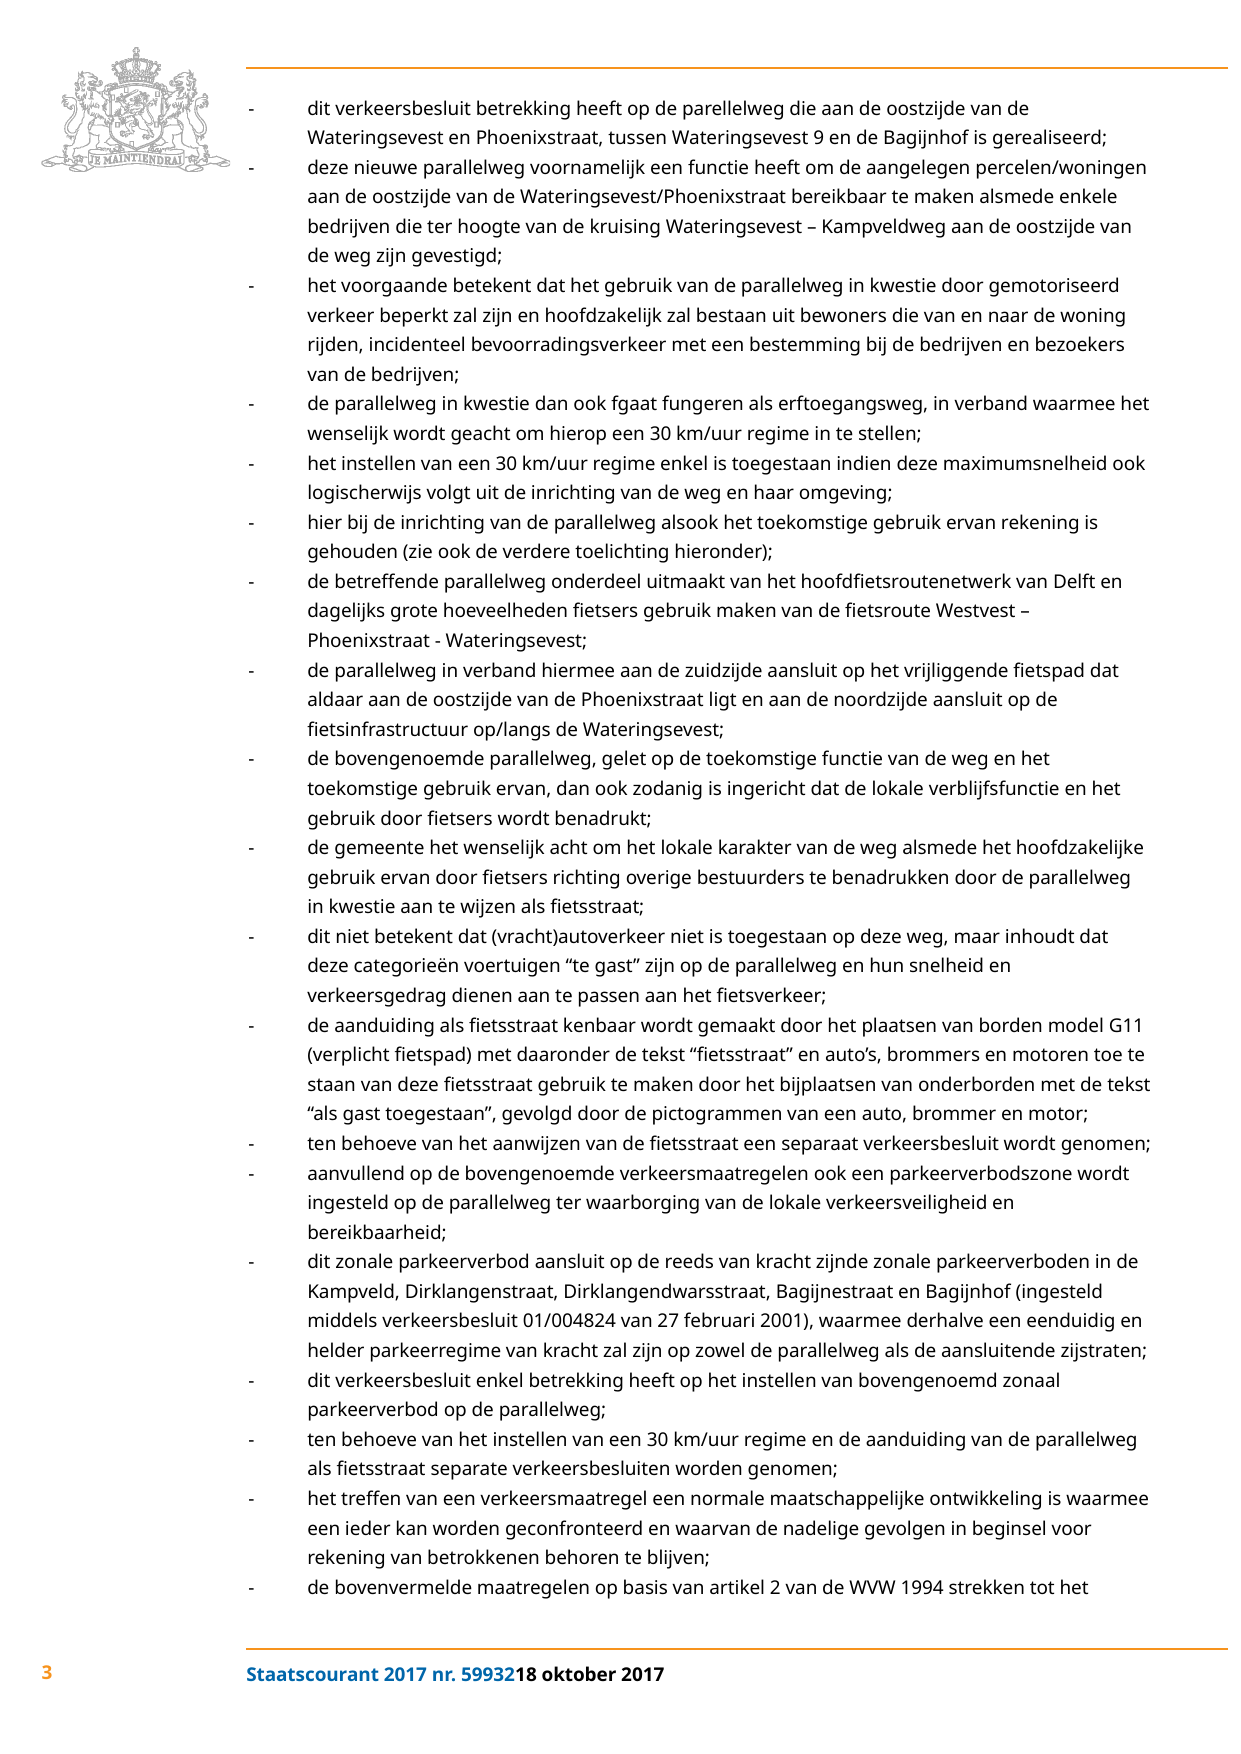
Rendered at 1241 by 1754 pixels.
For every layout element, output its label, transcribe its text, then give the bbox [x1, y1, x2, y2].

list dit niet betekent dat (vracht)autoverkeer niet is toegestaan op deze weg, maar inhoudt dat deze categorieën voertuigen “te gast” zijn op de parallelweg en hun snelheid en verkeersgedrag dienen aan te passen aan het fietsverkeer; [248, 923, 1152, 1008]
list het instellen van een 30 km/uur regime enkel is toegestaan indien deze maximumsnelheid ook logischerwijs volgt uit de inrichting van de weg en haar omgeving; [248, 450, 1152, 505]
list de bovengenoemde parallelweg, gelet op de toekomstige functie van de weg en het toekomstige gebruik ervan, dan ook zodanig is ingericht dat de lokale verblijfsfunctie en het gebruik door fietsers wordt benadrukt; [248, 746, 1152, 831]
list de gemeente het wenselijk acht om het lokale karakter van de weg alsmede het hoofdzakelijke gebruik ervan door fietsers richting overige bestuurders te benadrukken door de parallelweg in kwestie aan te wijzen als fietsstraat; [248, 834, 1152, 919]
list dit verkeersbesluit betrekking heeft op de parellelweg die aan de oostzijde van de Wateringsevest en Phoenixstraat, tussen Wateringsevest 9 en de Bagijnhof is gerealiseerd; [248, 95, 1152, 150]
list hier bij de inrichting van de parallelweg alsook het toekomstige gebruik ervan rekening is gehouden (zie ook de verdere toelichting hieronder); [248, 509, 1152, 564]
list het treffen van een verkeersmaatregel een normale maatschappelijke ontwikkeling is waarmee een ieder kan worden geconfronteerd en waarvan de nadelige gevolgen in beginsel voor rekening van betrokkenen behoren te blijven; [248, 1485, 1152, 1570]
list de aanduiding als fietsstraat kenbaar wordt gemaakt door het plaatsen van borden model G11 (verplicht fietspad) met daaronder de tekst “fietsstraat” en auto’s, brommers en motoren toe te staan van deze fietsstraat gebruik te maken door het bijplaatsen van onderborden met de tekst “als gast toegestaan”, gevolgd door de pictogrammen van een auto, brommer en motor; [248, 1012, 1152, 1126]
list de parallelweg in kwestie dan ook fgaat fungeren als erftoegangsweg, in verband waarmee het wenselijk wordt geacht om hierop een 30 km/uur regime in te stellen; [248, 391, 1152, 446]
list ten behoeve van het instellen van een 30 km/uur regime en de aanduiding van de parallelweg als fietsstraat separate verkeersbesluiten worden genomen; [248, 1426, 1152, 1481]
picture [41, 47, 231, 172]
list deze nieuwe parallelweg voornamelijk een functie heeft om de aangelegen percelen/woningen aan de oostzijde van de Wateringsevest/Phoenixstraat bereikbaar te maken alsmede enkele bedrijven die ter hoogte van de kruising Wateringsevest – Kampveldweg aan de oostzijde van de weg zijn gevestigd; [248, 154, 1152, 268]
list de bovenvermelde maatregelen op basis van artikel 2 van de WVW 1994 strekken tot het [248, 1574, 1152, 1600]
list aanvullend op de bovengenoemde verkeersmaatregelen ook een parkeerverbodszone wordt ingesteld op de parallelweg ter waarborging van de lokale verkeersveiligheid en bereikbaarheid; [248, 1160, 1152, 1245]
list dit zonale parkeerverbod aansluit op de reeds van kracht zijnde zonale parkeerverboden in de Kampveld, Dirklangenstraat, Dirklangendwarsstraat, Bagijnestraat en Bagijnhof (ingesteld middels verkeersbesluit 01/004824 van 27 februari 2001), waarmee derhalve een eenduidig en helder parkeerregime van kracht zal zijn op zowel de parallelweg als de aansluitende zijstraten; [248, 1248, 1152, 1363]
list dit verkeersbesluit enkel betrekking heeft op het instellen van bovengenoemd zonaal parkeerverbod op de parallelweg; [248, 1367, 1152, 1422]
list de betreffende parallelweg onderdeel uitmaakt van het hoofdfietsroutenetwerk van Delft en dagelijks grote hoeveelheden fietsers gebruik maken van de fietsroute Westvest – Phoenixstraat - Wateringsevest; [248, 568, 1152, 653]
list de parallelweg in verband hiermee aan de zuidzijde aansluit op het vrijliggende fietspad dat aldaar aan de oostzijde van de Phoenixstraat ligt en aan de noordzijde aansluit op de fietsinfrastructuur op/langs de Wateringsevest; [248, 657, 1152, 742]
list het voorgaande betekent dat het gebruik van de parallelweg in kwestie door gemotoriseerd verkeer beperkt zal zijn en hoofdzakelijk zal bestaan uit bewoners die van en naar de woning rijden, incidenteel bevoorradingsverkeer met een bestemming bij de bedrijven en bezoekers van de bedrijven; [248, 272, 1152, 387]
list ten behoeve van het aanwijzen van de fietsstraat een separaat verkeersbesluit wordt genomen; [248, 1130, 1152, 1156]
